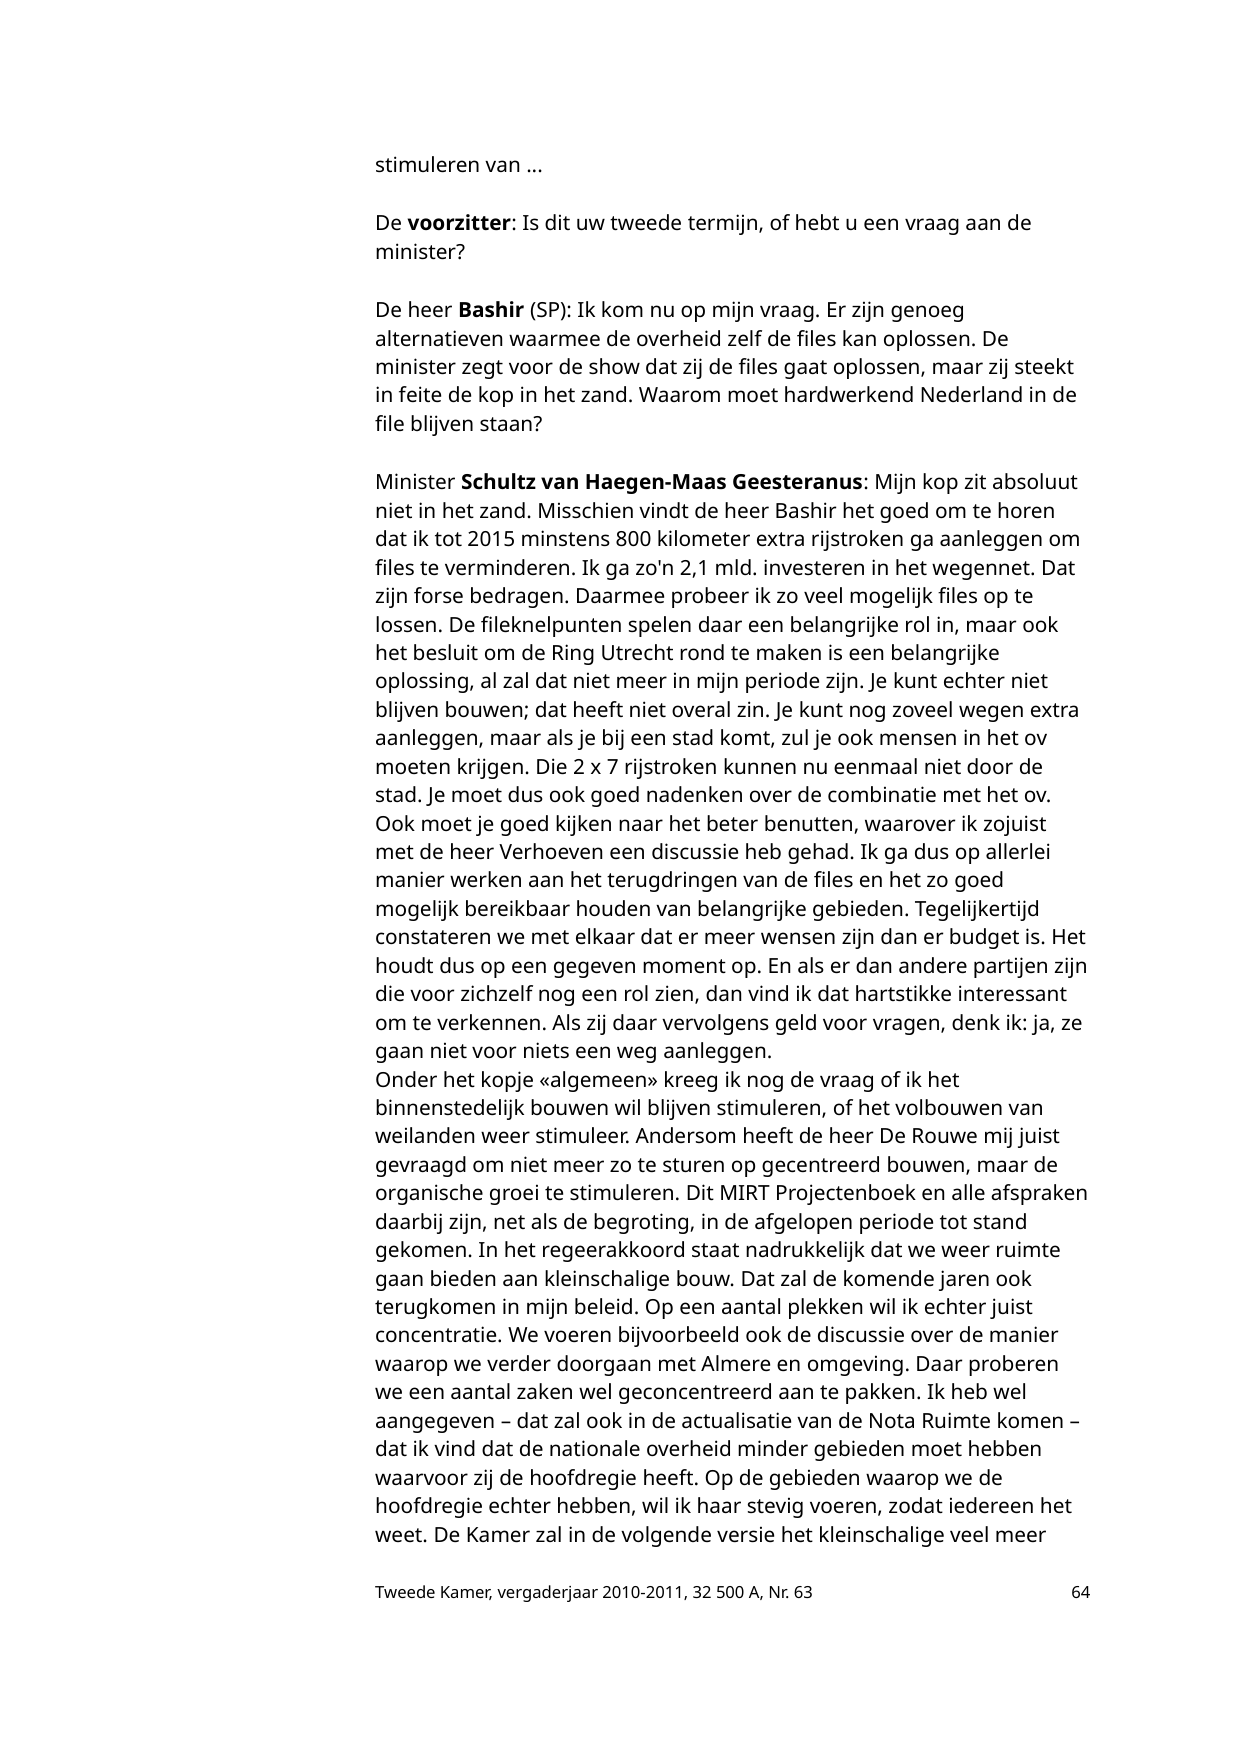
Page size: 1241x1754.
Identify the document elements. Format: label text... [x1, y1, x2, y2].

text De heer Bashir (SP): Ik kom nu op mijn vraag. Er zijn genoeg alternatieven waarmee de overheid zelf de files kan oplossen. De minister zegt voor de show dat zij de files gaat oplossen, maar zij steekt in feite de kop in het zand. Waarom moet hardwerkend Nederland in de file blijven staan? [375, 295, 1090, 437]
text Minister Schultz van Haegen-Maas Geesteranus: Mijn kop zit absoluut niet in het zand. Misschien vindt de heer Bashir het goed om te horen dat ik tot 2015 minstens 800 kilometer extra rijstroken ga aanleggen om files te verminderen. Ik ga zo'n 2,1 mld. investeren in het wegennet. Dat zijn forse bedragen. Daarmee probeer ik zo veel mogelijk files op te lossen. De fileknelpunten spelen daar een belangrijke rol in, maar ook het besluit om de Ring Utrecht rond te maken is een belangrijke oplossing, al zal dat niet meer in mijn periode zijn. Je kunt echter niet blijven bouwen; dat heeft niet overal zin. Je kunt nog zoveel wegen extra aanleggen, maar als je bij een stad komt, zul je ook mensen in het ov moeten krijgen. Die 2 x 7 rijstroken kunnen nu eenmaal niet door de stad. Je moet dus ook goed nadenken over de combinatie met het ov. Ook moet je goed kijken naar het beter benutten, waarover ik zojuist met de heer Verhoeven een discussie heb gehad. Ik ga dus op allerlei manier werken aan het terugdringen van de files en het zo goed mogelijk bereikbaar houden van belangrijke gebieden. Tegelijkertijd constateren we met elkaar dat er meer wensen zijn dan er budget is. Het houdt dus op een gegeven moment op. En als er dan andere partijen zijn die voor zichzelf nog een rol zien, dan vind ik dat hartstikke interessant om te verkennen. Als zij daar vervolgens geld voor vragen, denk ik: ja, ze gaan niet voor niets een weg aanleggen. [375, 467, 1090, 1065]
text Onder het kopje «algemeen» kreeg ik nog de vraag of ik het binnenstedelijk bouwen wil blijven stimuleren, of het volbouwen van weilanden weer stimuleer. Andersom heeft de heer De Rouwe mij juist gevraagd om niet meer zo te sturen op gecentreerd bouwen, maar de organische groei te stimuleren. Dit MIRT Projectenboek en alle afspraken daarbij zijn, net als de begroting, in de afgelopen periode tot stand gekomen. In het regeerakkoord staat nadrukkelijk dat we weer ruimte gaan bieden aan kleinschalige bouw. Dat zal de komende jaren ook terugkomen in mijn beleid. Op een aantal plekken wil ik echter juist concentratie. We voeren bijvoorbeeld ook de discussie over de manier waarop we verder doorgaan met Almere en omgeving. Daar proberen we een aantal zaken wel geconcentreerd aan te pakken. Ik heb wel aangegeven – dat zal ook in de actualisatie van de Nota Ruimte komen – dat ik vind dat de nationale overheid minder gebieden moet hebben waarvoor zij de hoofdregie heeft. Op de gebieden waarop we de hoofdregie echter hebben, wil ik haar stevig voeren, zodat iedereen het weet. De Kamer zal in de volgende versie het kleinschalige veel meer [375, 1065, 1090, 1548]
text De voorzitter: Is dit uw tweede termijn, of hebt u een vraag aan de minister? [375, 208, 1090, 265]
text stimuleren van ... [375, 150, 1090, 178]
